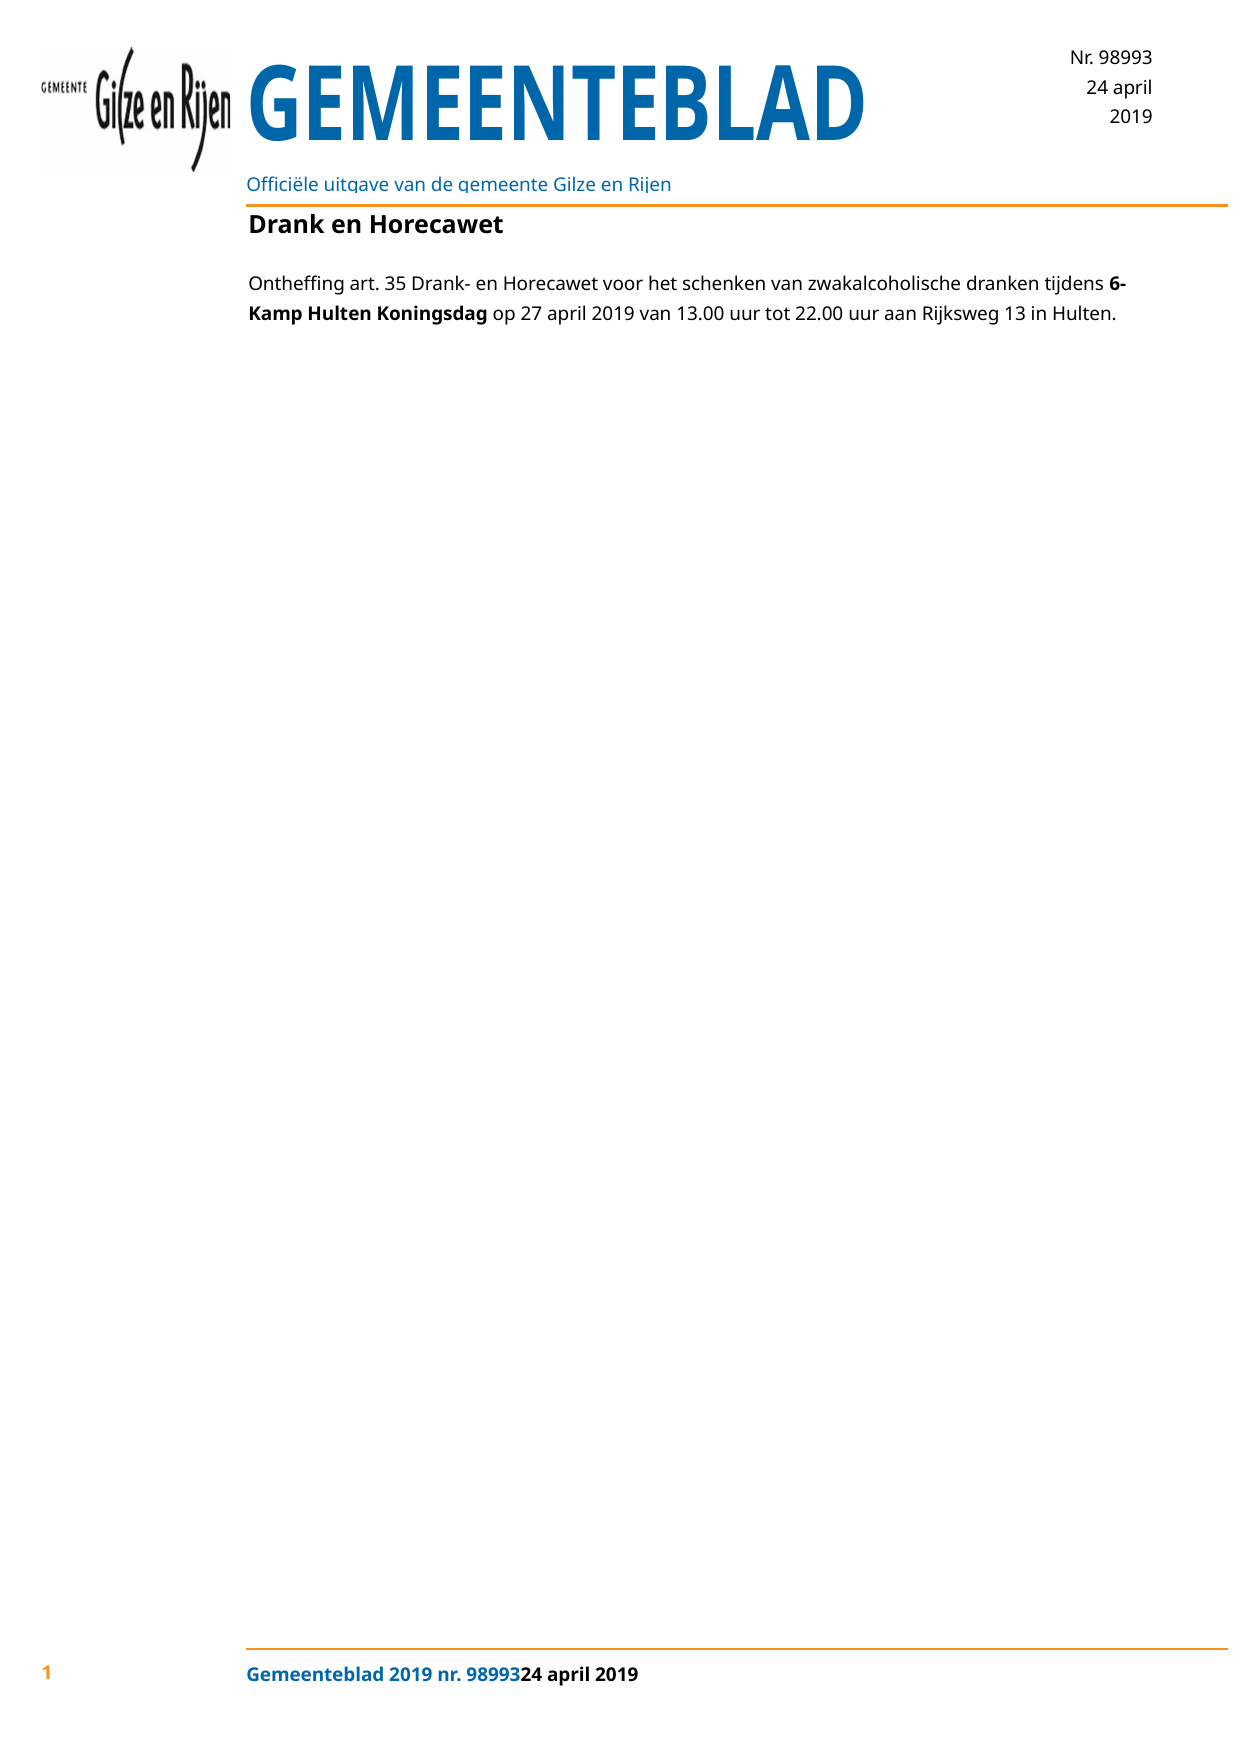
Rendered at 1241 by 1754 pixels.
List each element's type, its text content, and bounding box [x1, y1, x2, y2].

picture [41, 47, 231, 172]
text Ontheffing art. 35 Drank- en Horecawet voor het schenken van zwakalcoholische dranken tijdens 6-Kamp Hulten Koningsdag op 27 april 2019 van 13.00 uur tot 22.00 uur aan Rijksweg 13 in Hulten. [248, 270, 1152, 326]
text Drank en Horecawet [248, 207, 1152, 241]
